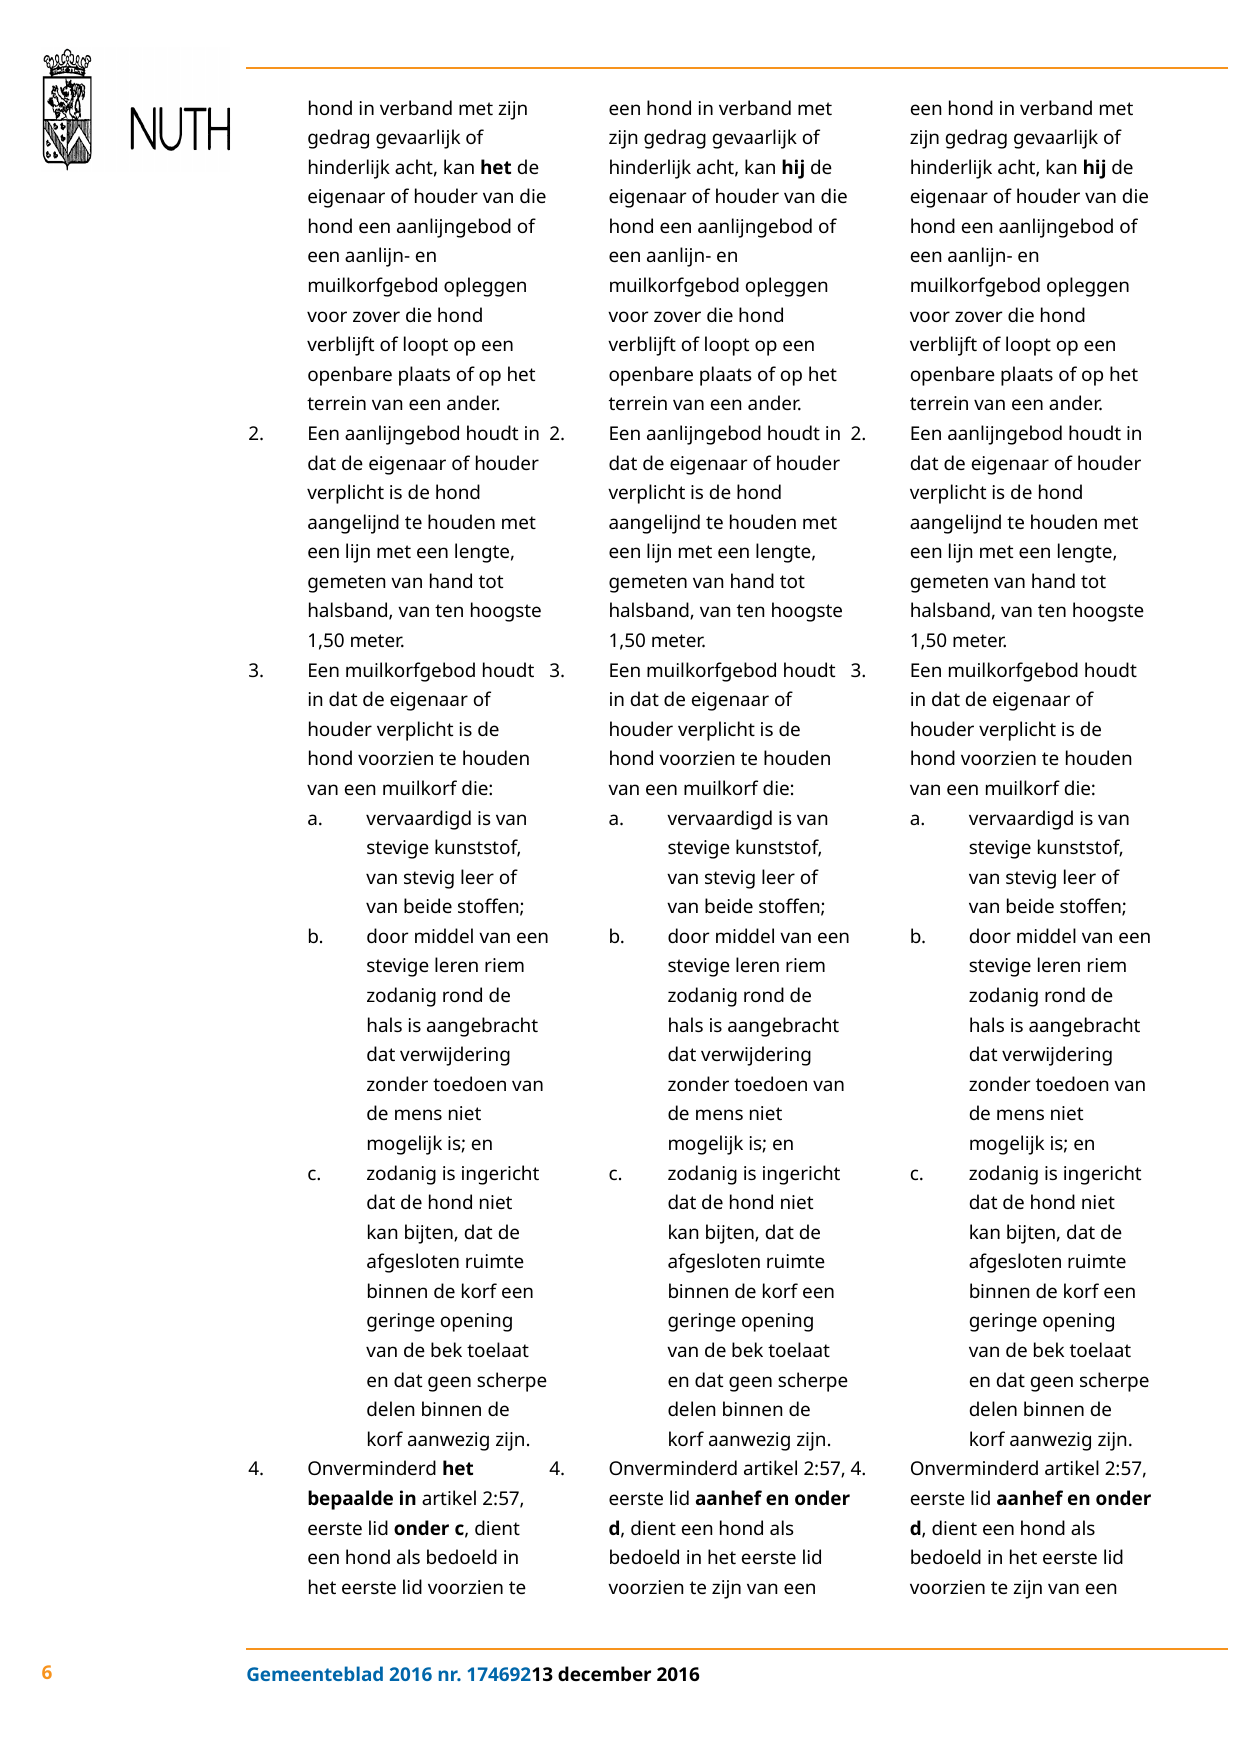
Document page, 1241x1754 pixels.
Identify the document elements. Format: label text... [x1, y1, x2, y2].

table_header een hond in verband met zijn gedrag gevaarlijk of hinderlijk acht, kan hij de eigenaar of houder van die hond een aanlijngebod of een aanlijn- en muilkorfgebod opleggen voor zover die hond verblijft of loopt op een openbare plaats of op het terrein van een ander. Een aanlijngebod houdt in dat de eigenaar of houder verplicht is de hond aangelijnd te houden met een lijn met een lengte, gemeten van hand tot halsband, van ten hoogste 1,50 meter. Een muilkorfgebod houdt in dat de eigenaar of houder verplicht is de hond voorzien te houden van een muilkorf die: vervaardigd is van stevige kunststof, van stevig leer of van beide stoffen; door middel van een stevige leren riem zodanig rond de hals is aangebracht dat verwijdering zonder toedoen van de mens niet mogelijk is; en zodanig is ingericht dat de hond niet kan bijten, dat de afgesloten ruimte binnen de korf een geringe opening van de bek toelaat en dat geen scherpe delen binnen de korf aanwezig zijn. Onverminderd artikel 2:57, eerste lid aanhef en onder d, dient een hond als bedoeld in het eerste lid voorzien te zijn van een [549, 95, 850, 1600]
table_header een hond in verband met zijn gedrag gevaarlijk of hinderlijk acht, kan hij de eigenaar of houder van die hond een aanlijngebod of een aanlijn- en muilkorfgebod opleggen voor zover die hond verblijft of loopt op een openbare plaats of op het terrein van een ander. Een aanlijngebod houdt in dat de eigenaar of houder verplicht is de hond aangelijnd te houden met een lijn met een lengte, gemeten van hand tot halsband, van ten hoogste 1,50 meter. Een muilkorfgebod houdt in dat de eigenaar of houder verplicht is de hond voorzien te houden van een muilkorf die: vervaardigd is van stevige kunststof, van stevig leer of van beide stoffen; door middel van een stevige leren riem zodanig rond de hals is aangebracht dat verwijdering zonder toedoen van de mens niet mogelijk is; en zodanig is ingericht dat de hond niet kan bijten, dat de afgesloten ruimte binnen de korf een geringe opening van de bek toelaat en dat geen scherpe delen binnen de korf aanwezig zijn. Onverminderd artikel 2:57, eerste lid aanhef en onder d, dient een hond als bedoeld in het eerste lid voorzien te zijn van een [850, 95, 1152, 1600]
table_header hond in verband met zijn gedrag gevaarlijk of hinderlijk acht, kan het de eigenaar of houder van die hond een aanlijngebod of een aanlijn- en muilkorfgebod opleggen voor zover die hond verblijft of loopt op een openbare plaats of op het terrein van een ander. Een aanlijngebod houdt in dat de eigenaar of houder verplicht is de hond aangelijnd te houden met een lijn met een lengte, gemeten van hand tot halsband, van ten hoogste 1,50 meter. Een muilkorfgebod houdt in dat de eigenaar of houder verplicht is de hond voorzien te houden van een muilkorf die: vervaardigd is van stevige kunststof, van stevig leer of van beide stoffen; door middel van een stevige leren riem zodanig rond de hals is aangebracht dat verwijdering zonder toedoen van de mens niet mogelijk is; en zodanig is ingericht dat de hond niet kan bijten, dat de afgesloten ruimte binnen de korf een geringe opening van de bek toelaat en dat geen scherpe delen binnen de korf aanwezig zijn. Onverminderd het bepaalde in artikel 2:57, eerste lid onder c, dient een hond als bedoeld in het eerste lid voorzien te [248, 95, 549, 1600]
picture [41, 47, 231, 172]
